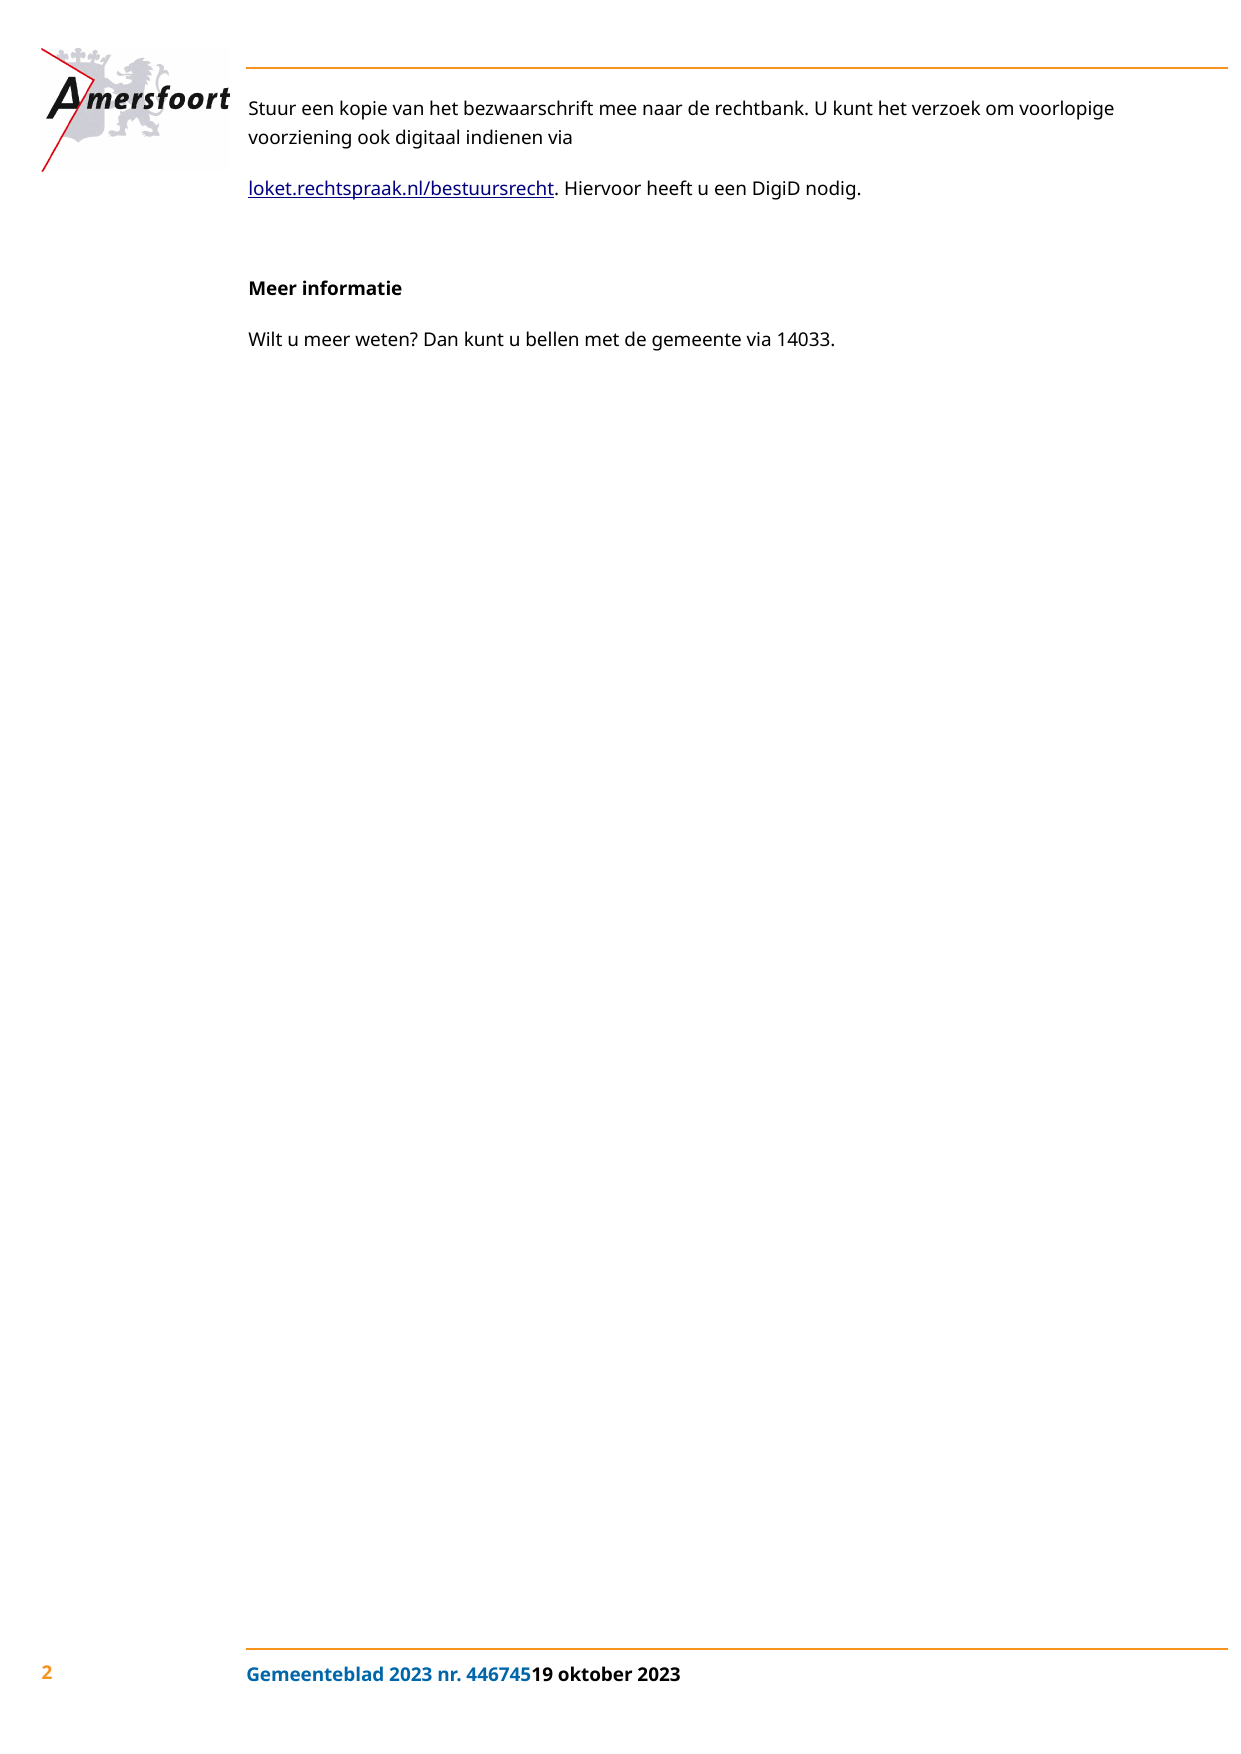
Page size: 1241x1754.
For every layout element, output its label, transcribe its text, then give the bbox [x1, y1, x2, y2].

text Stuur een kopie van het bezwaarschrift mee naar de rechtbank. U kunt het verzoek om voorlopige voorziening ook digitaal indienen via [248, 95, 1152, 150]
text Wilt u meer weten? Dan kunt u bellen met de gemeente via 14033. [248, 326, 1152, 352]
text loket.rechtspraak.nl/bestuursrecht. Hiervoor heeft u een DigiD nodig. [248, 175, 1152, 201]
picture [41, 47, 231, 172]
text Meer informatie [248, 276, 1152, 301]
